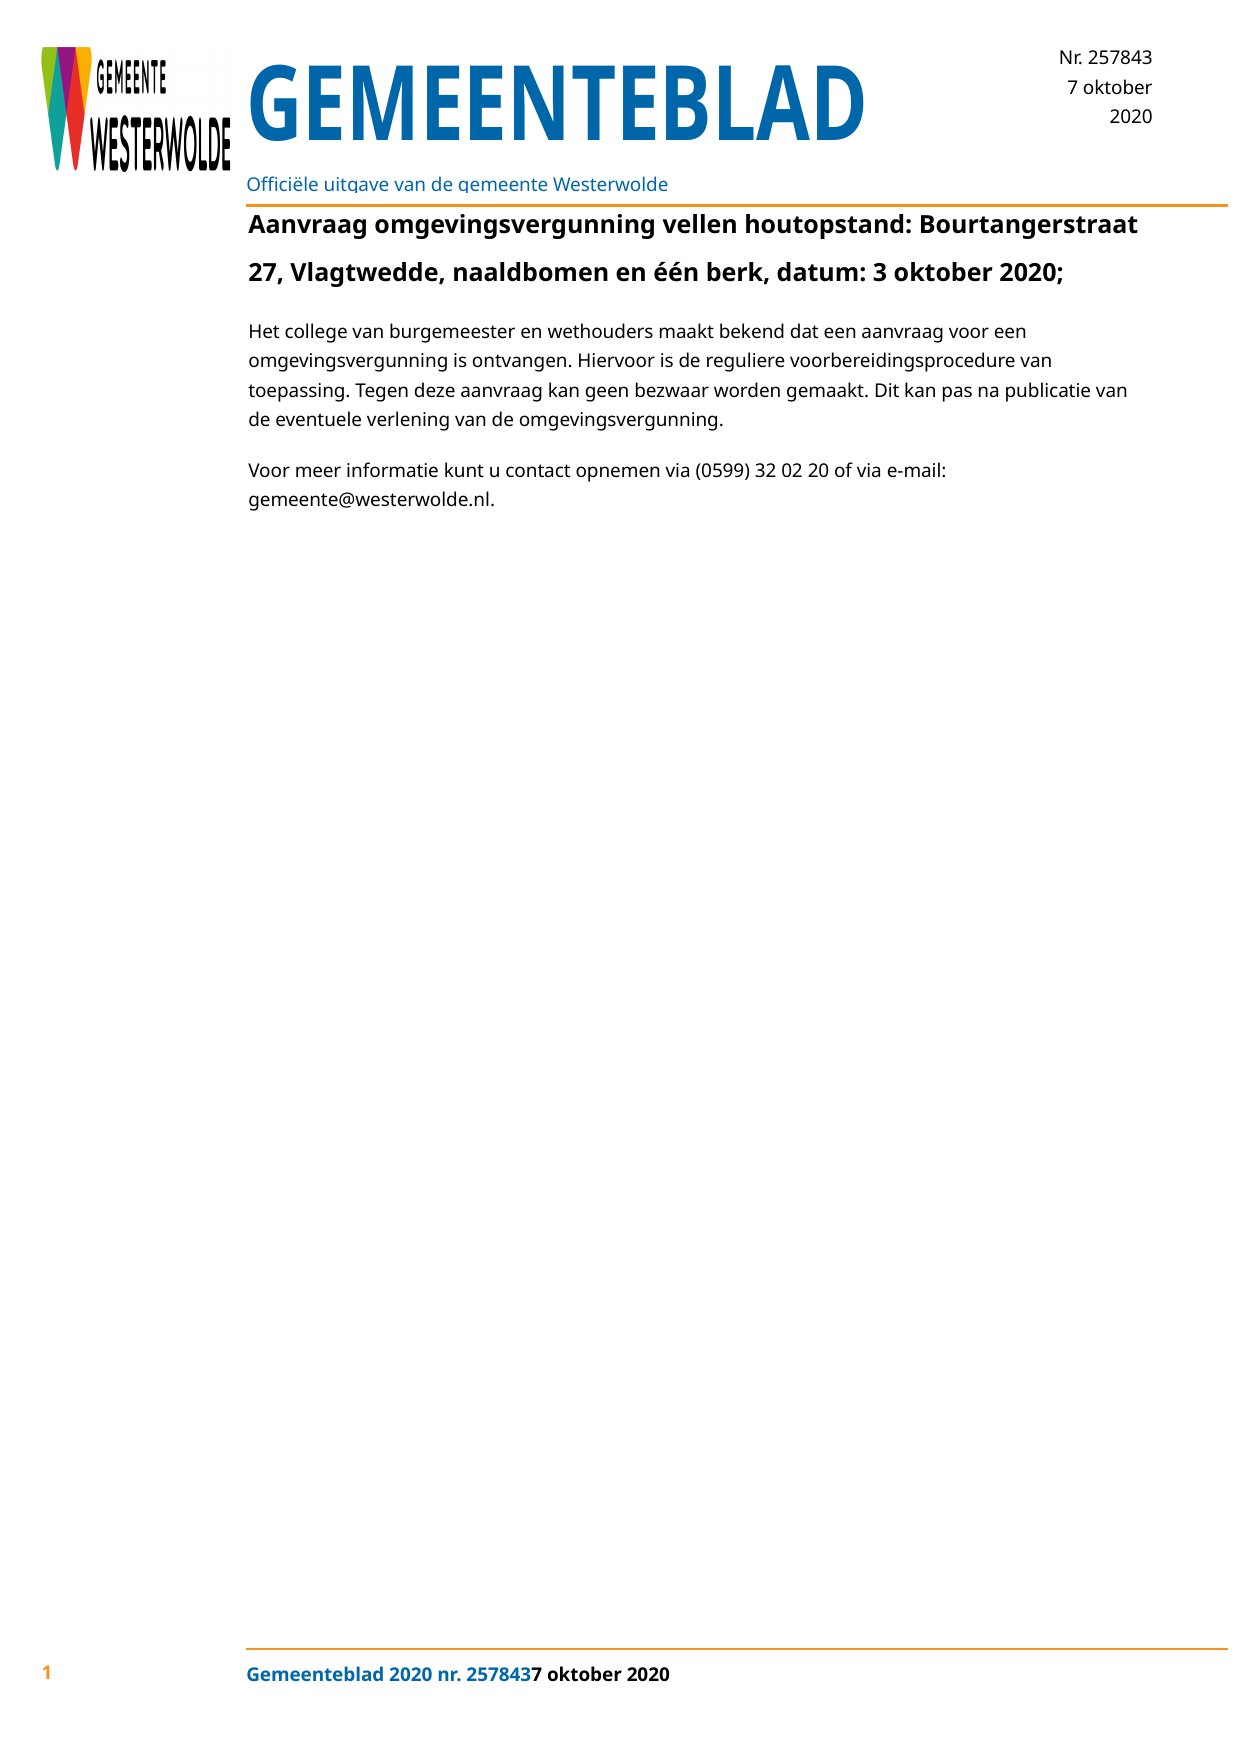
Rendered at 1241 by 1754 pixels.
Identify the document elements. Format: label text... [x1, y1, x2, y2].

text Voor meer informatie kunt u contact opnemen via (0599) 32 02 20 of via e-mail: gemeente@westerwolde.nl. [248, 457, 1152, 512]
text Het college van burgemeester en wethouders maakt bekend dat een aanvraag voor een omgevingsvergunning is ontvangen. Hiervoor is de reguliere voorbereidingsprocedure van toepassing. Tegen deze aanvraag kan geen bezwaar worden gemaakt. Dit kan pas na publicatie van de eventuele verlening van de omgevingsvergunning. [248, 318, 1152, 432]
picture [41, 47, 231, 172]
text Aanvraag omgevingsvergunning vellen houtopstand: Bourtangerstraat 27, Vlagtwedde, naaldbomen en één berk, datum: 3 oktober 2020; [248, 207, 1152, 288]
